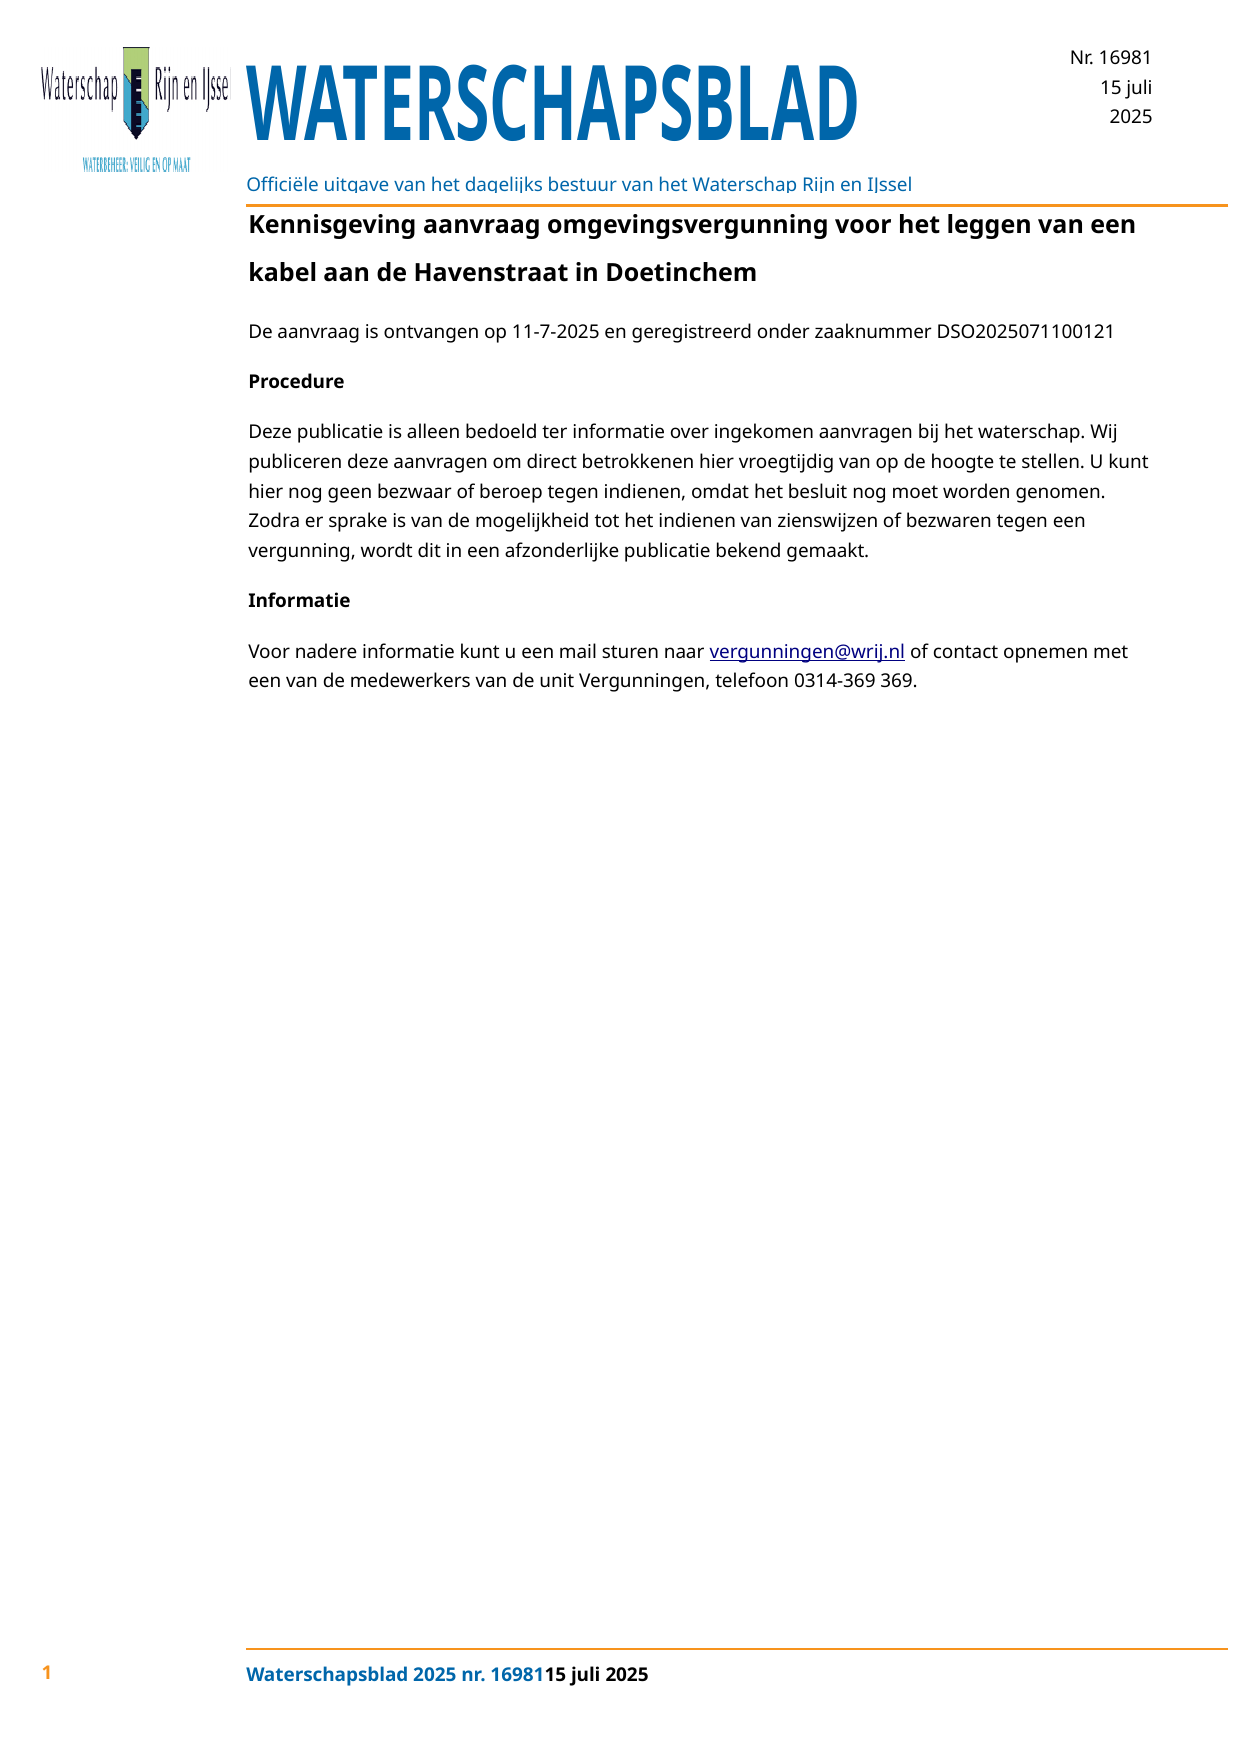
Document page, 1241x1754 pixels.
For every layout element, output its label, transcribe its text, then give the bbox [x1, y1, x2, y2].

text Informatie [248, 587, 1152, 613]
text Kennisgeving aanvraag omgevingsvergunning voor het leggen van een kabel aan de Havenstraat in Doetinchem [248, 207, 1152, 288]
text Voor nadere informatie kunt u een mail sturen naar vergunningen@wrij.nl of contact opnemen met een van de medewerkers van de unit Vergunningen, telefoon 0314-369 369. [248, 638, 1152, 693]
text Procedure [248, 368, 1152, 394]
picture [41, 47, 231, 172]
text De aanvraag is ontvangen op 11-7-2025 en geregistreerd onder zaaknummer DSO2025071100121 [248, 318, 1152, 344]
text Deze publicatie is alleen bedoeld ter informatie over ingekomen aanvragen bij het waterschap. Wij publiceren deze aanvragen om direct betrokkenen hier vroegtijdig van op de hoogte te stellen. U kunt hier nog geen bezwaar of beroep tegen indienen, omdat het besluit nog moet worden genomen. Zodra er sprake is van de mogelijkheid tot het indienen van zienswijzen of bezwaren tegen een vergunning, wordt dit in een afzonderlijke publicatie bekend gemaakt. [248, 419, 1152, 563]
